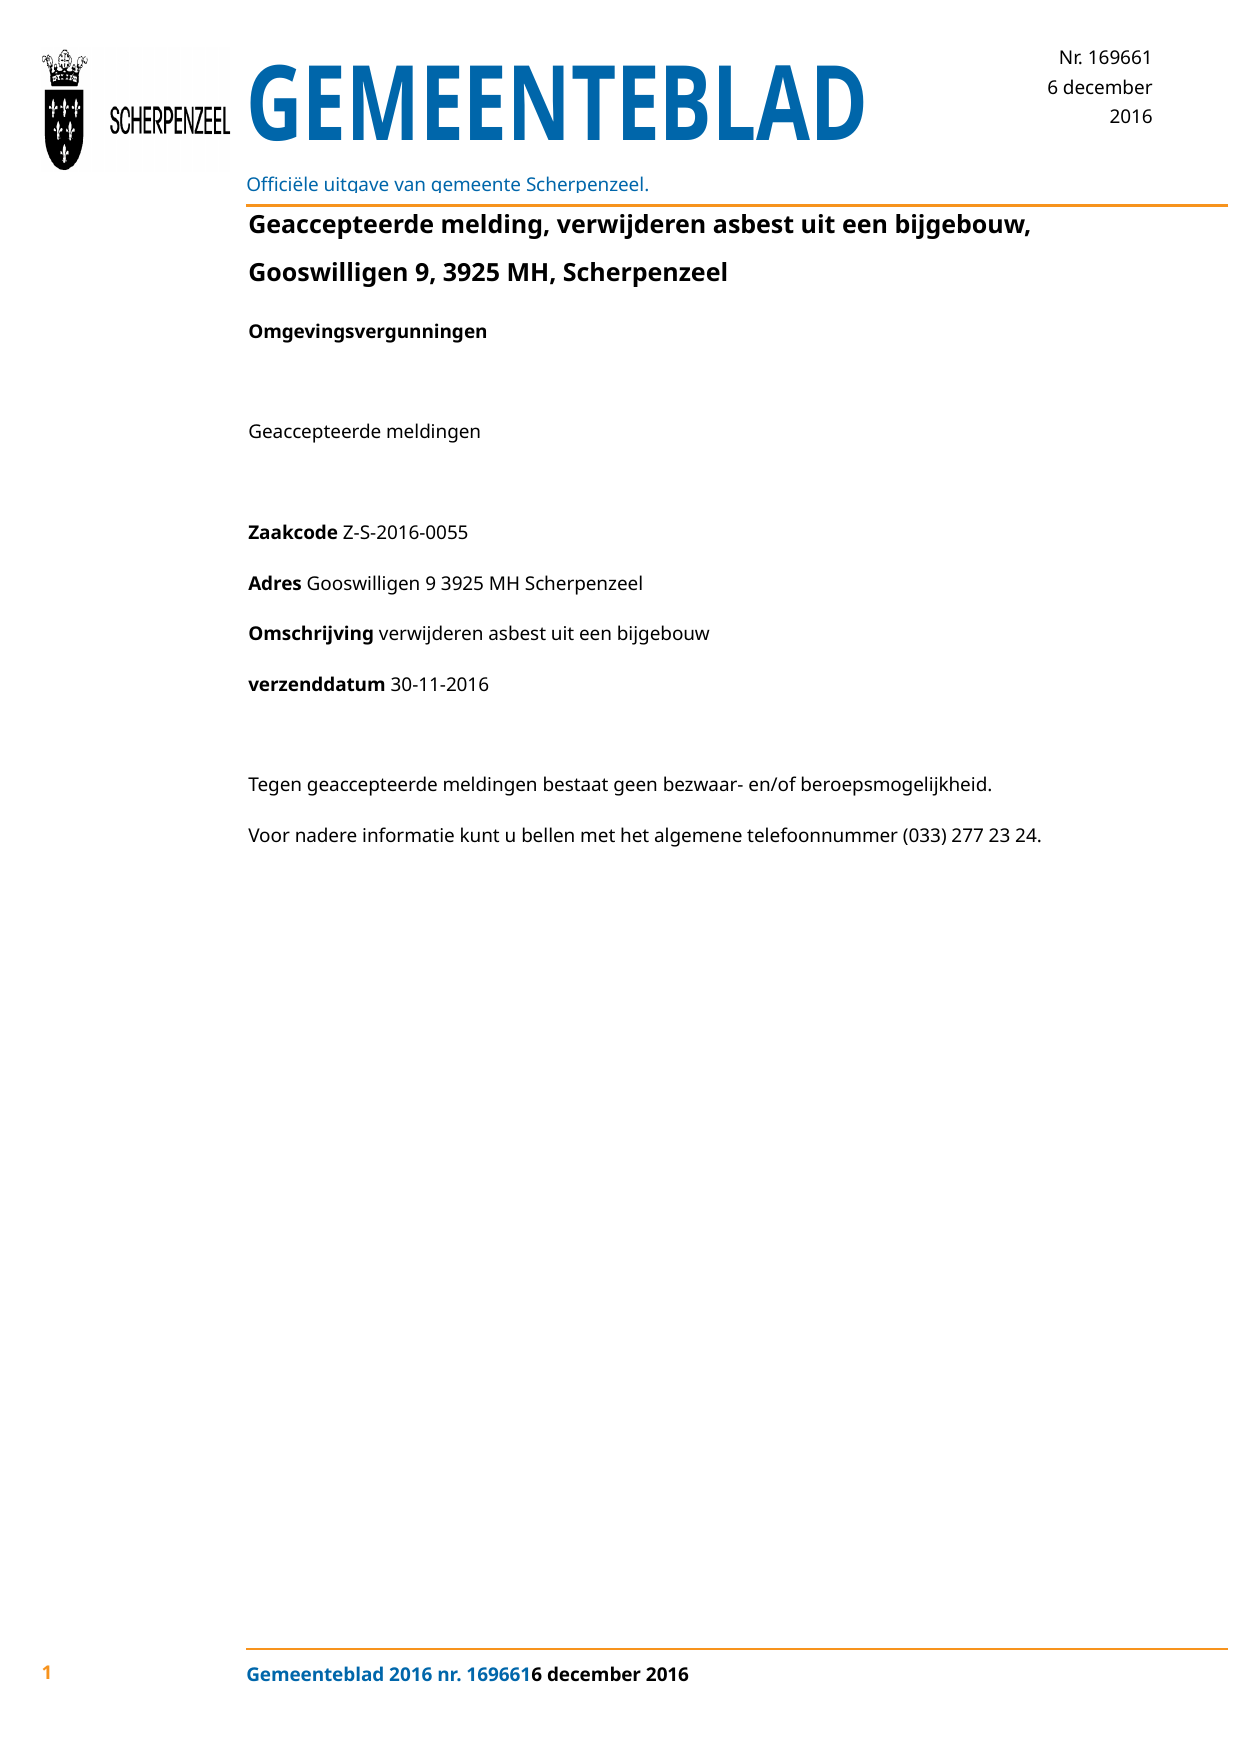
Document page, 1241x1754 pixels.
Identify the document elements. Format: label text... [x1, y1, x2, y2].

picture [41, 47, 231, 172]
text Geaccepteerde meldingen [248, 419, 1152, 444]
text Voor nadere informatie kunt u bellen met het algemene telefoonnummer (033) 277 23 24. [248, 822, 1152, 848]
text Tegen geaccepteerde meldingen bestaat geen bezwaar- en/of beroepsmogelijkheid. [248, 772, 1152, 797]
text Omgevingsvergunningen [248, 318, 1152, 344]
text verzenddatum 30-11-2016 [248, 671, 1152, 697]
text Omschrijving verwijderen asbest uit een bijgebouw [248, 620, 1152, 646]
text Adres Gooswilligen 9 3925 MH Scherpenzeel [248, 570, 1152, 596]
text Geaccepteerde melding, verwijderen asbest uit een bijgebouw, Gooswilligen 9, 3925 MH, Scherpenzeel [248, 207, 1152, 288]
text Zaakcode Z-S-2016-0055 [248, 519, 1152, 545]
